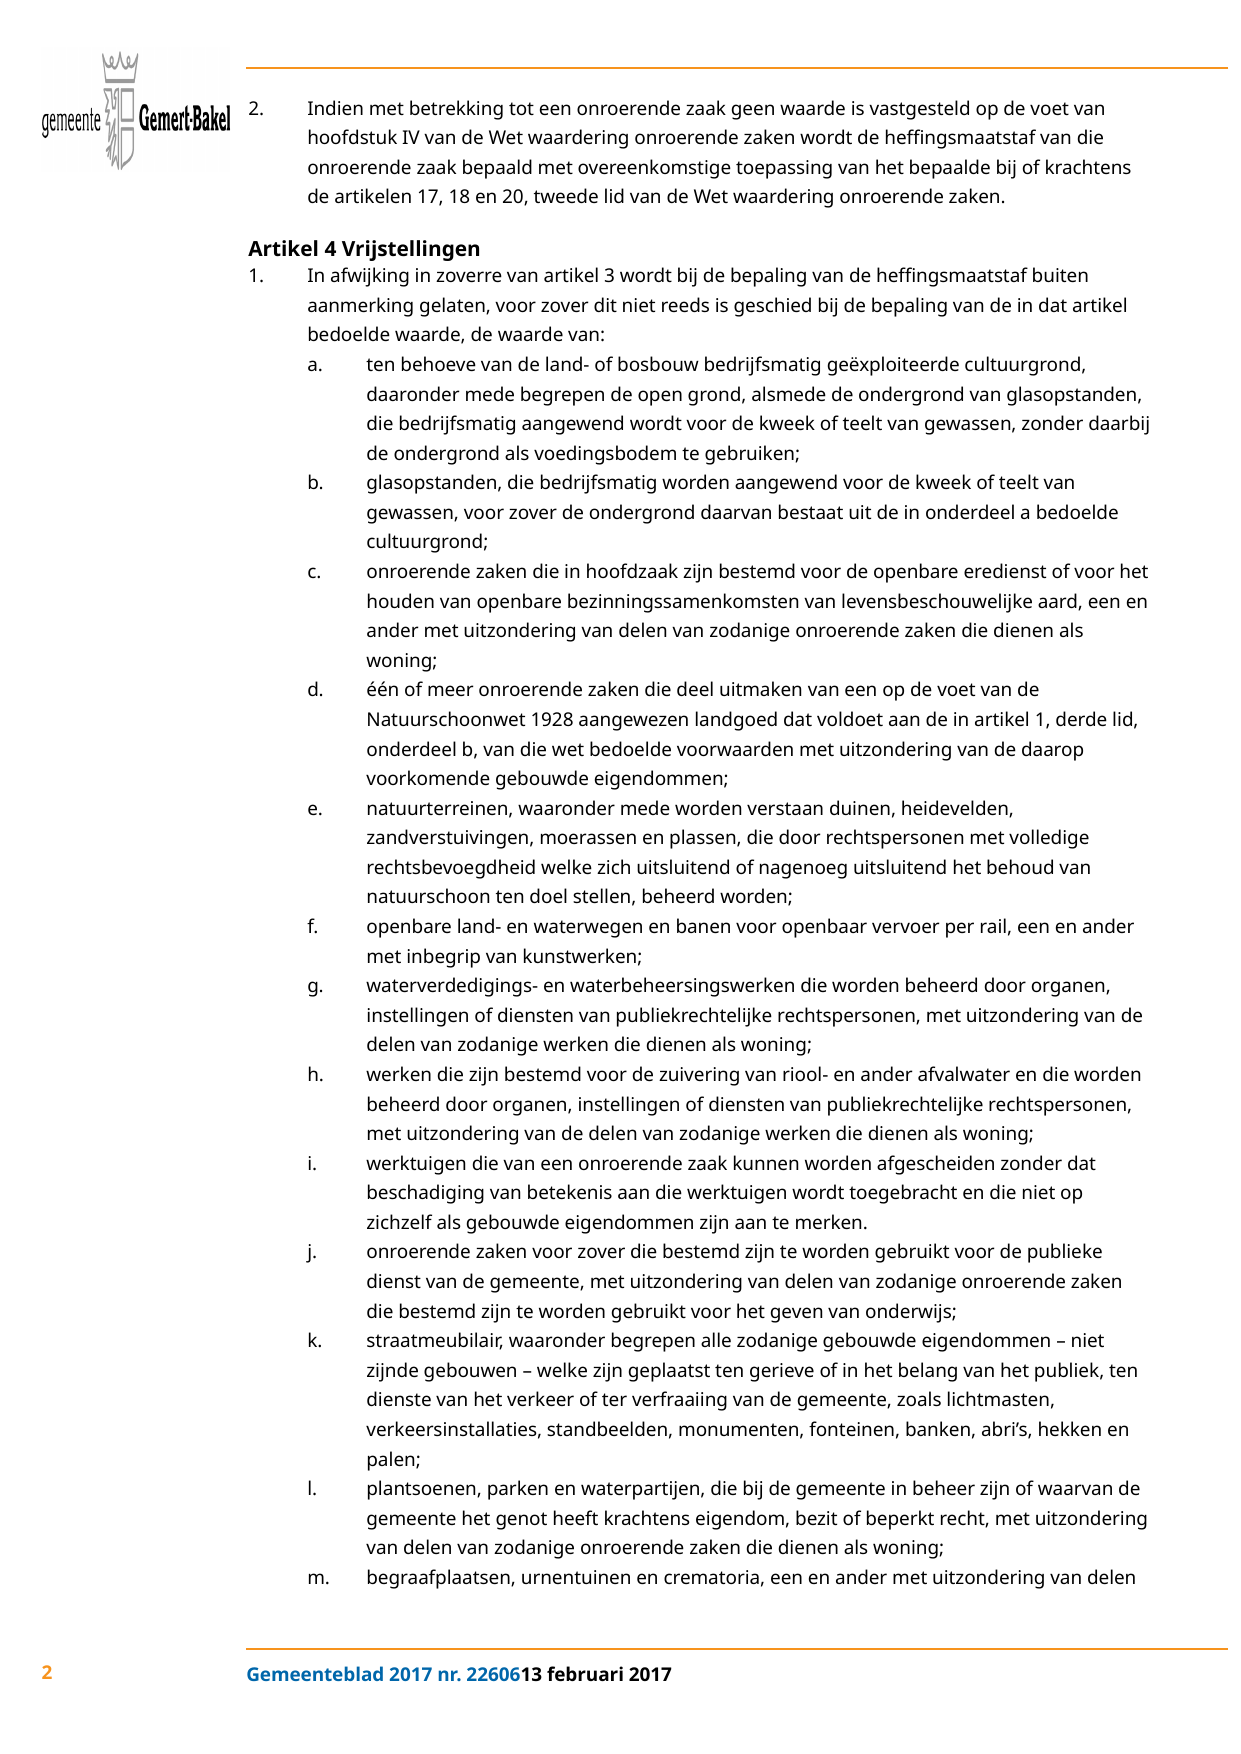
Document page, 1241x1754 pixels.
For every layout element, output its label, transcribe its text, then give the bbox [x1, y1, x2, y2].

list openbare land- en waterwegen en banen voor openbaar vervoer per rail, een en ander met inbegrip van kunstwerken; [307, 913, 1152, 968]
list glasopstanden, die bedrijfsmatig worden aangewend voor de kweek of teelt van gewassen, voor zover de ondergrond daarvan bestaat uit de in onderdeel a bedoelde cultuurgrond; [307, 469, 1152, 554]
list In afwijking in zoverre van artikel 3 wordt bij de bepaling van de heffingsmaatstaf buiten aanmerking gelaten, voor zover dit niet reeds is geschied bij de bepaling van de in dat artikel bedoelde waarde, de waarde van: [248, 262, 1152, 347]
list ten behoeve van de land- of bosbouw bedrijfsmatig geëxploiteerde cultuurgrond, daaronder mede begrepen de open grond, alsmede de ondergrond van glasopstanden, die bedrijfsmatig aangewend wordt voor de kweek of teelt van gewassen, zonder daarbij de ondergrond als voedingsbodem te gebruiken; [307, 351, 1152, 466]
list Indien met betrekking tot een onroerende zaak geen waarde is vastgesteld op de voet van hoofdstuk IV van de Wet waardering onroerende zaken wordt de heffingsmaatstaf van die onroerende zaak bepaald met overeenkomstige toepassing van het bepaalde bij of krachtens de artikelen 17, 18 en 20, tweede lid van de Wet waardering onroerende zaken. [248, 95, 1152, 209]
list natuurterreinen, waaronder mede worden verstaan duinen, heidevelden, zandverstuivingen, moerassen en plassen, die door rechtspersonen met volledige rechtsbevoegdheid welke zich uitsluitend of nagenoeg uitsluitend het behoud van natuurschoon ten doel stellen, beheerd worden; [307, 795, 1152, 909]
text Artikel 4 Vrijstellingen [248, 234, 1152, 262]
list één of meer onroerende zaken die deel uitmaken van een op de voet van de Natuurschoonwet 1928 aangewezen landgoed dat voldoet aan de in artikel 1, derde lid, onderdeel b, van die wet bedoelde voorwaarden met uitzondering van de daarop voorkomende gebouwde eigendommen; [307, 677, 1152, 791]
list plantsoenen, parken en waterpartijen, die bij de gemeente in beheer zijn of waarvan de gemeente het genot heeft krachtens eigendom, bezit of beperkt recht, met uitzondering van delen van zodanige onroerende zaken die dienen als woning; [307, 1475, 1152, 1560]
list onroerende zaken die in hoofdzaak zijn bestemd voor de openbare eredienst of voor het houden van openbare bezinningssamenkomsten van levensbeschouwelijke aard, een en ander met uitzondering van delen van zodanige onroerende zaken die dienen als woning; [307, 558, 1152, 673]
list begraafplaatsen, urnentuinen en crematoria, een en ander met uitzondering van delen [307, 1564, 1152, 1590]
list waterverdedigings- en waterbeheersingswerken die worden beheerd door organen, instellingen of diensten van publiekrechtelijke rechtspersonen, met uitzondering van de delen van zodanige werken die dienen als woning; [307, 972, 1152, 1057]
list werken die zijn bestemd voor de zuivering van riool- en ander afvalwater en die worden beheerd door organen, instellingen of diensten van publiekrechtelijke rechtspersonen, met uitzondering van de delen van zodanige werken die dienen als woning; [307, 1061, 1152, 1146]
picture [41, 47, 231, 172]
list werktuigen die van een onroerende zaak kunnen worden afgescheiden zonder dat beschadiging van betekenis aan die werktuigen wordt toegebracht en die niet op zichzelf als gebouwde eigendommen zijn aan te merken. [307, 1150, 1152, 1235]
list onroerende zaken voor zover die bestemd zijn te worden gebruikt voor de publieke dienst van de gemeente, met uitzondering van delen van zodanige onroerende zaken die bestemd zijn te worden gebruikt voor het geven van onderwijs; [307, 1239, 1152, 1323]
list straatmeubilair, waaronder begrepen alle zodanige gebouwde eigendommen – niet zijnde gebouwen – welke zijn geplaatst ten gerieve of in het belang van het publiek, ten dienste van het verkeer of ter verfraaiing van de gemeente, zoals lichtmasten, verkeersinstallaties, standbeelden, monumenten, fonteinen, banken, abri’s, hekken en palen; [307, 1327, 1152, 1471]
